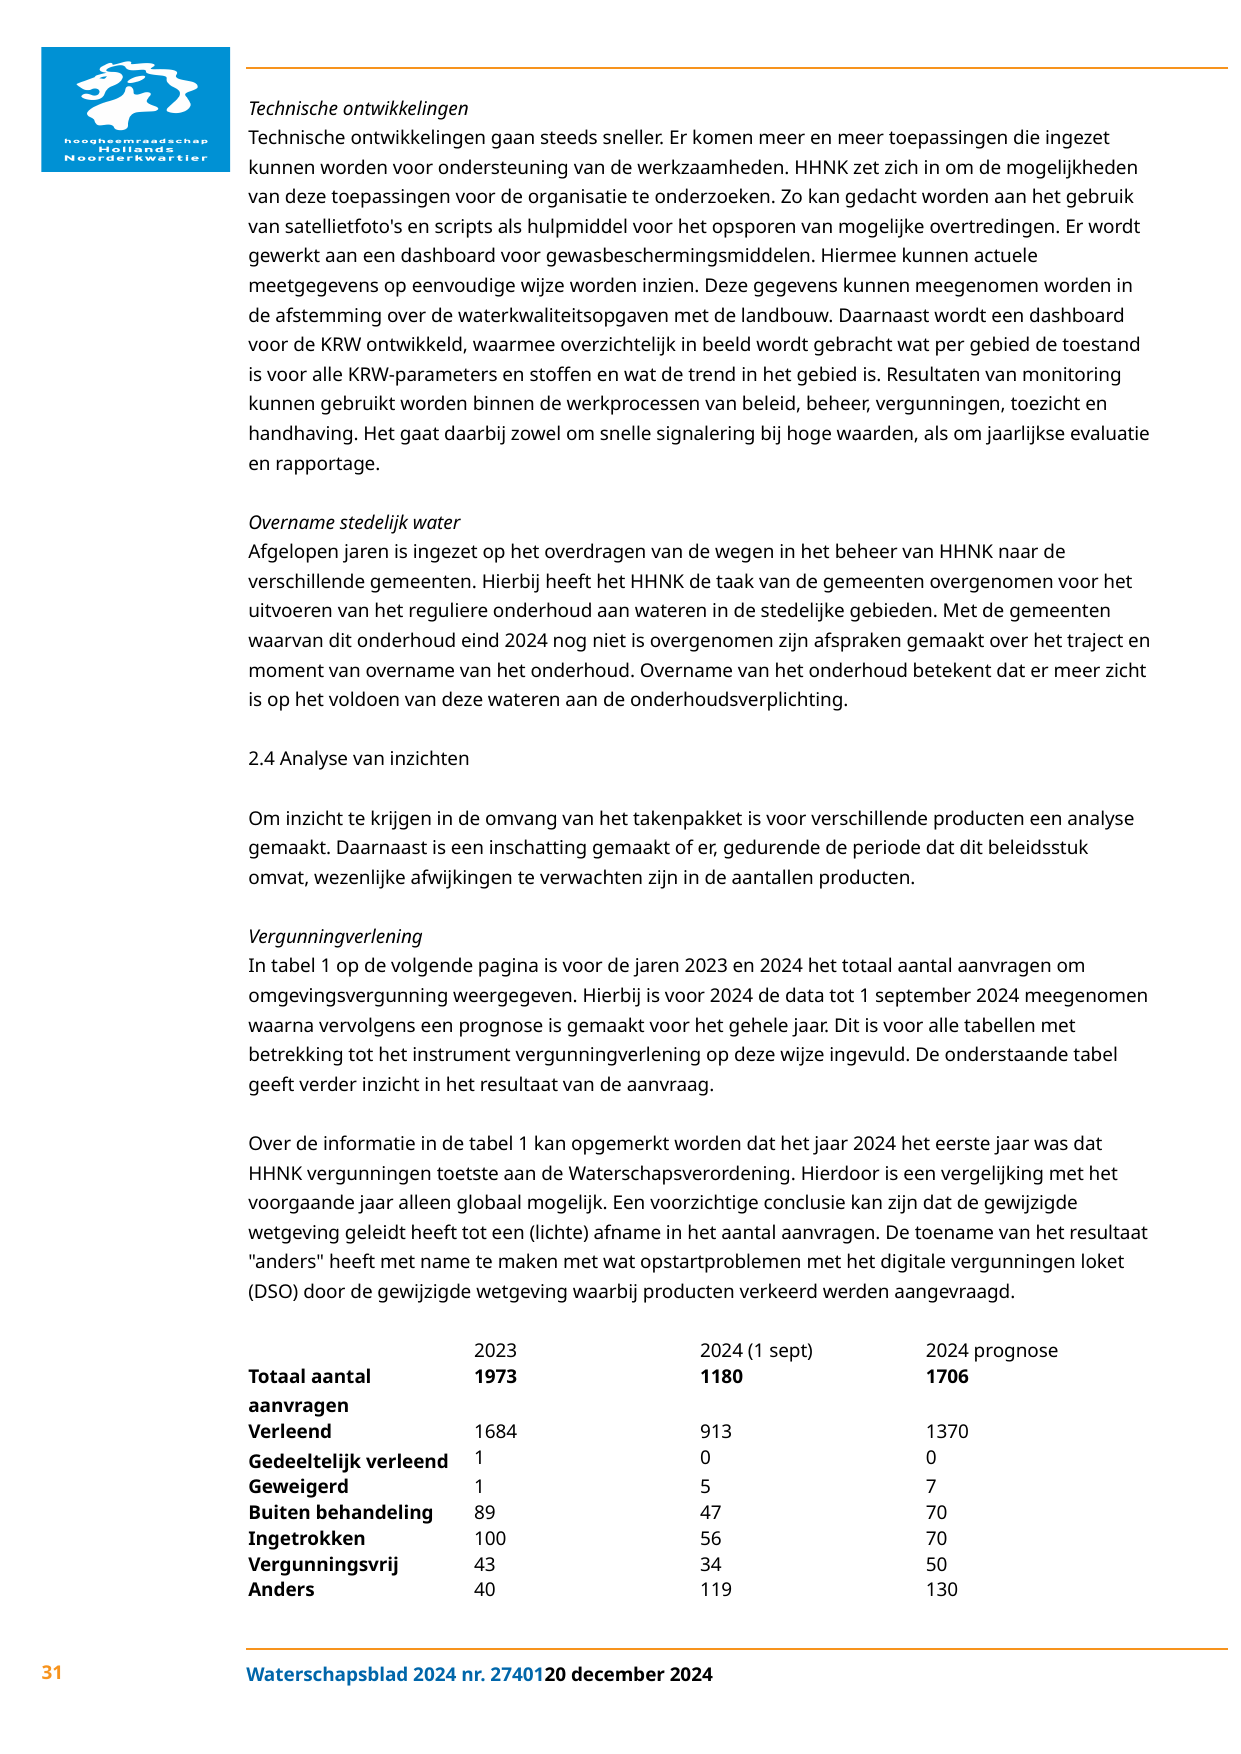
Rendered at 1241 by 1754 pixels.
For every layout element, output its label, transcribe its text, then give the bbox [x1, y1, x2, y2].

text Technische ontwikkelingen [248, 95, 1152, 121]
table_cell 56 [700, 1525, 926, 1551]
text 2.4 Analyse van inzichten [248, 746, 1152, 771]
table_cell Geweigerd [248, 1474, 474, 1499]
text In tabel 1 op de volgende pagina is voor de jaren 2023 en 2024 het totaal aantal aanvragen om omgevingsvergunning weergegeven. Hierbij is voor 2024 de data tot 1 september 2024 meegenomen waarna vervolgens een prognose is gemaakt voor het gehele jaar. Dit is voor alle tabellen met betrekking tot het instrument vergunningverlening op deze wijze ingevuld. De onderstaande tabel geeft verder inzicht in het resultaat van de aanvraag. [248, 953, 1152, 1097]
table_cell 1370 [926, 1419, 1152, 1444]
table_cell 1706 [926, 1363, 1152, 1418]
text Om inzicht te krijgen in de omvang van het takenpakket is voor verschillende producten een analyse gemaakt. Daarnaast is een inschatting gemaakt of er, gedurende de periode dat dit beleidsstuk omvat, wezenlijke afwijkingen te verwachten zijn in de aantallen producten. [248, 805, 1152, 890]
table_cell 47 [700, 1500, 926, 1525]
table_cell 70 [926, 1525, 1152, 1551]
table_cell 1 [474, 1474, 700, 1499]
table_cell 1 [474, 1444, 700, 1474]
table_cell 50 [926, 1551, 1152, 1577]
table_cell 70 [926, 1500, 1152, 1525]
table_cell 43 [474, 1551, 700, 1577]
table_cell Anders [248, 1577, 474, 1602]
table_header 2023 [474, 1338, 700, 1363]
table_cell Vergunningsvrij [248, 1551, 474, 1577]
text Overname stedelijk water [248, 509, 1152, 535]
picture [88, 87, 157, 130]
table_cell 0 [700, 1444, 926, 1474]
table_cell 1973 [474, 1363, 700, 1418]
picture [118, 62, 197, 112]
text Technische ontwikkelingen gaan steeds sneller. Er komen meer en meer toepassingen die ingezet kunnen worden voor ondersteuning van de werkzaamheden. HHNK zet zich in om de mogelijkheden van deze toepassingen voor de organisatie te onderzoeken. Zo kan gedacht worden aan het gebruik van satellietfoto's en scripts als hulpmiddel voor het opsporen van mogelijke overtredingen. Er wordt gewerkt aan een dashboard voor gewasbeschermingsmiddelen. Hiermee kunnen actuele meetgegevens op eenvoudige wijze worden inzien. Deze gegevens kunnen meegenomen worden in de afstemming over de waterkwaliteitsopgaven met de landbouw. Daarnaast wordt een dashboard voor de KRW ontwikkeld, waarmee overzichtelijk in beeld wordt gebracht wat per gebied de toestand is voor alle KRW-parameters en stoffen en wat de trend in het gebied is. Resultaten van monitoring kunnen gebruikt worden binnen de werkprocessen van beleid, beheer, vergunningen, toezicht en handhaving. Het gaat daarbij zowel om snelle signalering bij hoge waarden, als om jaarlijkse evaluatie en rapportage. [248, 124, 1152, 476]
table_cell Totaal aantal aanvragen [248, 1363, 474, 1418]
table_cell 7 [926, 1474, 1152, 1499]
table_cell 1684 [474, 1419, 700, 1444]
table_cell 119 [700, 1577, 926, 1602]
picture [129, 76, 144, 82]
table_cell Ingetrokken [248, 1525, 474, 1551]
table_header 2024 prognose [926, 1338, 1152, 1363]
table_header [248, 1338, 474, 1363]
table_cell Buiten behandeling [248, 1500, 474, 1525]
table_cell 130 [926, 1577, 1152, 1602]
text Vergunningverlening [248, 923, 1152, 949]
table_cell 34 [700, 1551, 926, 1577]
table_cell 5 [700, 1474, 926, 1499]
table_header 2024 (1 sept) [700, 1338, 926, 1363]
table_cell 0 [926, 1444, 1152, 1474]
table_cell 89 [474, 1500, 700, 1525]
table_cell 40 [474, 1577, 700, 1602]
text Over de informatie in de tabel 1 kan opgemerkt worden dat het jaar 2024 het eerste jaar was dat HHNK vergunningen toetste aan de Waterschapsverordening. Hierdoor is een vergelijking met het voorgaande jaar alleen globaal mogelijk. Een voorzichtige conclusie kan zijn dat de gewijzigde wetgeving geleidt heeft tot een (lichte) afname in het aantal aanvragen. De toename van het resultaat "anders" heeft met name te maken met wat opstartproblemen met het digitale vergunningen loket (DSO) door de gewijzigde wetgeving waarbij producten verkeerd werden aangevraagd. [248, 1130, 1152, 1304]
table_cell 913 [700, 1419, 926, 1444]
table_cell 100 [474, 1525, 700, 1551]
text Afgelopen jaren is ingezet op het overdragen van de wegen in het beheer van HHNK naar de verschillende gemeenten. Hierbij heeft het HHNK de taak van de gemeenten overgenomen voor het uitvoeren van het reguliere onderhoud aan wateren in de stedelijke gebieden. Met de gemeenten waarvan dit onderhoud eind 2024 nog niet is overgenomen zijn afspraken gemaakt over het traject en moment van overname van het onderhoud. Overname van het onderhoud betekent dat er meer zicht is op het voldoen van deze wateren aan de onderhoudsverplichting. [248, 538, 1152, 712]
table_cell 1180 [700, 1363, 926, 1418]
picture [78, 64, 122, 99]
table_cell Verleend Gedeeltelijk verleend [248, 1419, 474, 1474]
